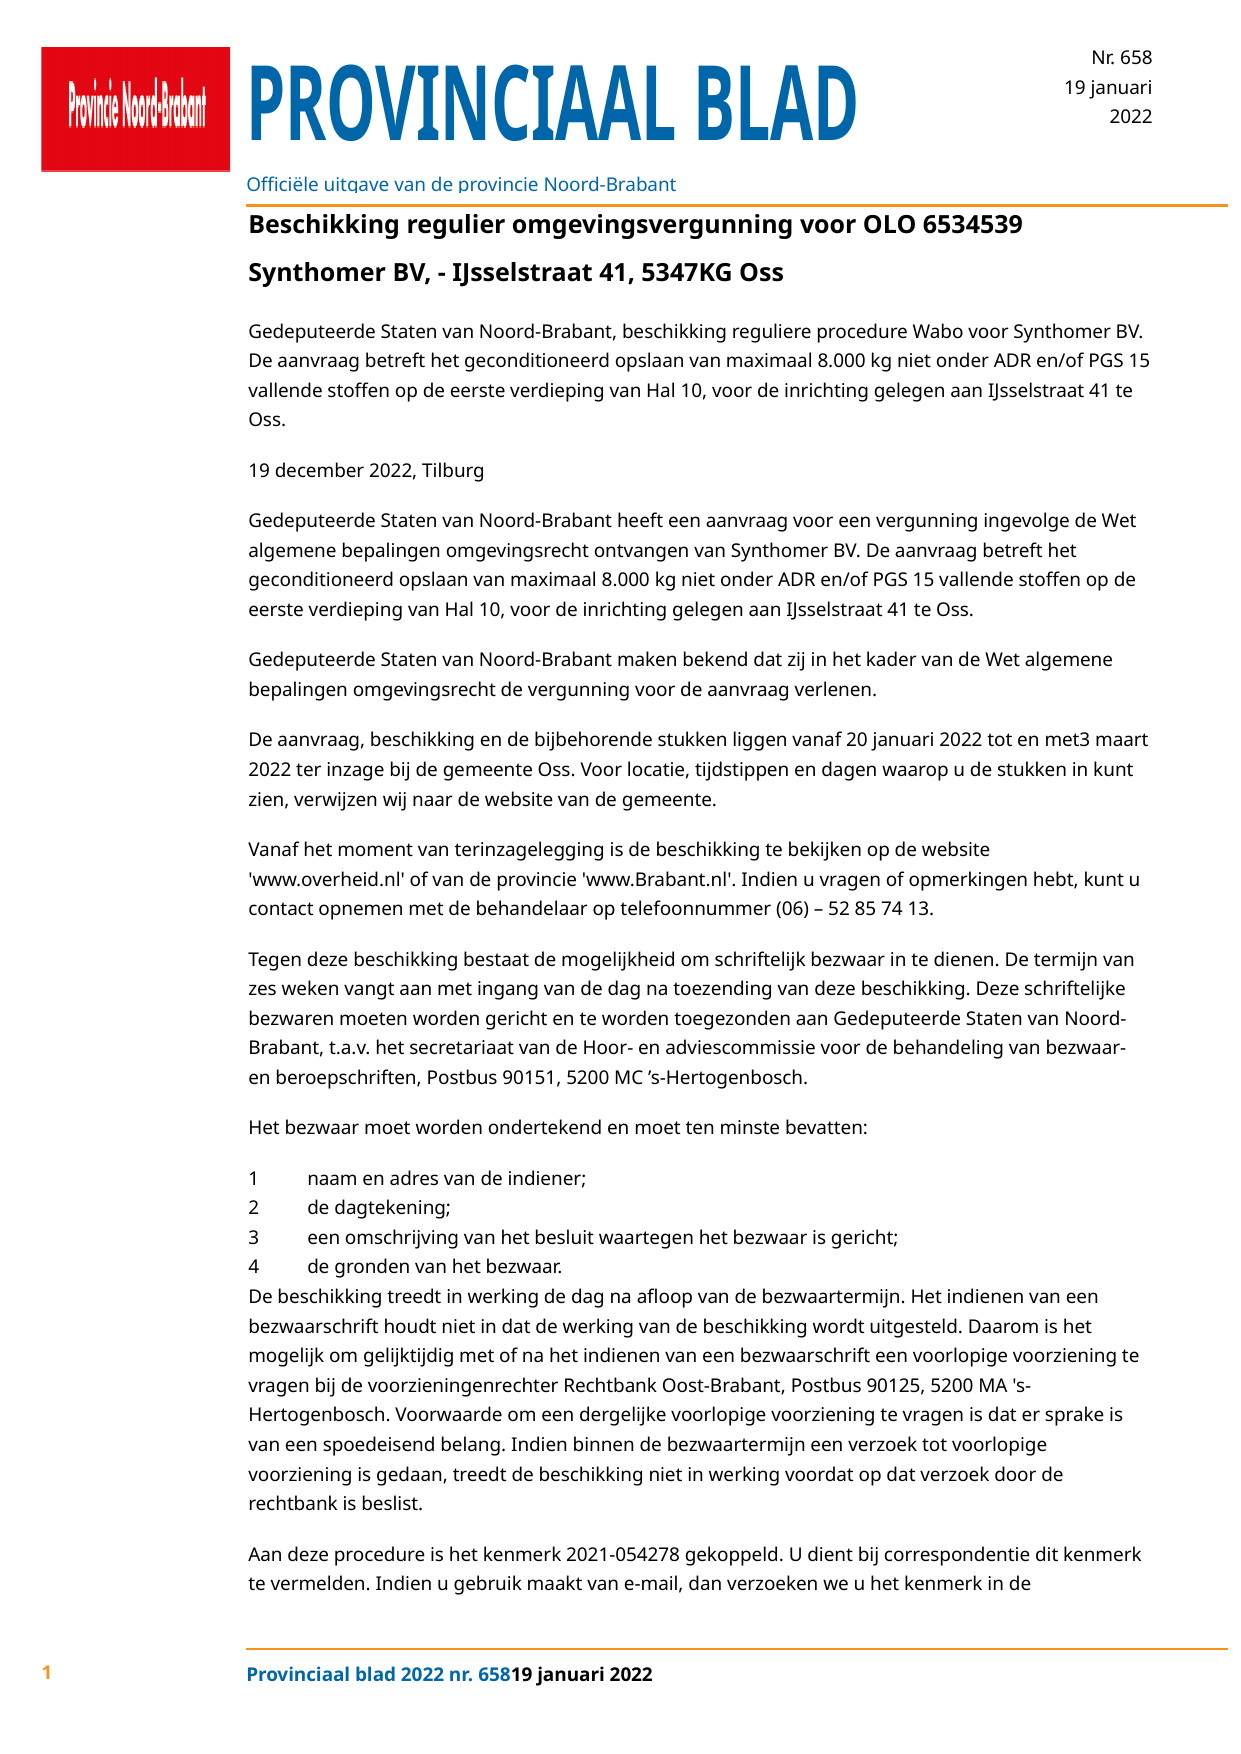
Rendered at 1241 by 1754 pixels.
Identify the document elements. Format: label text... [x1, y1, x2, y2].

text De aanvraag, beschikking en de bijbehorende stukken liggen vanaf 20 januari 2022 tot en met3 maart 2022 ter inzage bij de gemeente Oss. Voor locatie, tijdstippen en dagen waarop u de stukken in kunt zien, verwijzen wij naar de website van de gemeente. [248, 727, 1152, 812]
text Beschikking regulier omgevingsvergunning voor OLO 6534539 Synthomer BV, - IJsselstraat 41, 5347KG Oss [248, 207, 1152, 288]
text 19 december 2022, Tilburg [248, 457, 1152, 483]
text Tegen deze beschikking bestaat de mogelijkheid om schriftelijk bezwaar in te dienen. De termijn van zes weken vangt aan met ingang van de dag na toezending van deze beschikking. Deze schriftelijke bezwaren moeten worden gericht en te worden toegezonden aan Gedeputeerde Staten van Noord-Brabant, t.a.v. het secretariaat van de Hoor- en adviescommissie voor de behandeling van bezwaar- en beroepschriften, Postbus 90151, 5200 MC ’s-Hertogenbosch. [248, 946, 1152, 1090]
text Aan deze procedure is het kenmerk 2021-054278 gekoppeld. U dient bij correspondentie dit kenmerk te vermelden. Indien u gebruik maakt van e-mail, dan verzoeken we u het kenmerk in de [248, 1541, 1152, 1596]
list een omschrijving van het besluit waartegen het bezwaar is gericht; [248, 1224, 1152, 1250]
text Het bezwaar moet worden ondertekend en moet ten minste bevatten: [248, 1114, 1152, 1140]
text De beschikking treedt in werking de dag na afloop van de bezwaartermijn. Het indienen van een bezwaarschrift houdt niet in dat de werking van de beschikking wordt uitgesteld. Daarom is het mogelijk om gelijktijdig met of na het indienen van een bezwaarschrift een voorlopige voorziening te vragen bij de voorzieningenrechter Rechtbank Oost-Brabant, Postbus 90125, 5200 MA 's-Hertogenbosch. Voorwaarde om een dergelijke voorlopige voorziening te vragen is dat er sprake is van een spoedeisend belang. Indien binnen de bezwaartermijn een verzoek tot voorlopige voorziening is gedaan, treedt de beschikking niet in werking voordat op dat verzoek door de rechtbank is beslist. [248, 1283, 1152, 1516]
list de dagtekening; [248, 1194, 1152, 1220]
text Gedeputeerde Staten van Noord-Brabant heeft een aanvraag voor een vergunning ingevolge de Wet algemene bepalingen omgevingsrecht ontvangen van Synthomer BV. De aanvraag betreft het geconditioneerd opslaan van maximaal 8.000 kg niet onder ADR en/of PGS 15 vallende stoffen op de eerste verdieping van Hal 10, voor de inrichting gelegen aan IJsselstraat 41 te Oss. [248, 507, 1152, 622]
picture [41, 47, 231, 172]
list de gronden van het bezwaar. [248, 1254, 1152, 1279]
list naam en adres van de indiener; [248, 1165, 1152, 1191]
text Gedeputeerde Staten van Noord-Brabant, beschikking reguliere procedure Wabo voor Synthomer BV. De aanvraag betreft het geconditioneerd opslaan van maximaal 8.000 kg niet onder ADR en/of PGS 15 vallende stoffen op de eerste verdieping van Hal 10, voor de inrichting gelegen aan IJsselstraat 41 te Oss. [248, 318, 1152, 432]
text Gedeputeerde Staten van Noord-Brabant maken bekend dat zij in het kader van de Wet algemene bepalingen omgevingsrecht de vergunning voor de aanvraag verlenen. [248, 647, 1152, 702]
text Vanaf het moment van terinzagelegging is de beschikking te bekijken op de website 'www.overheid.nl' of van de provincie 'www.Brabant.nl'. Indien u vragen of opmerkingen hebt, kunt u contact opnemen met de behandelaar op telefoonnummer (06) – 52 85 74 13. [248, 836, 1152, 921]
